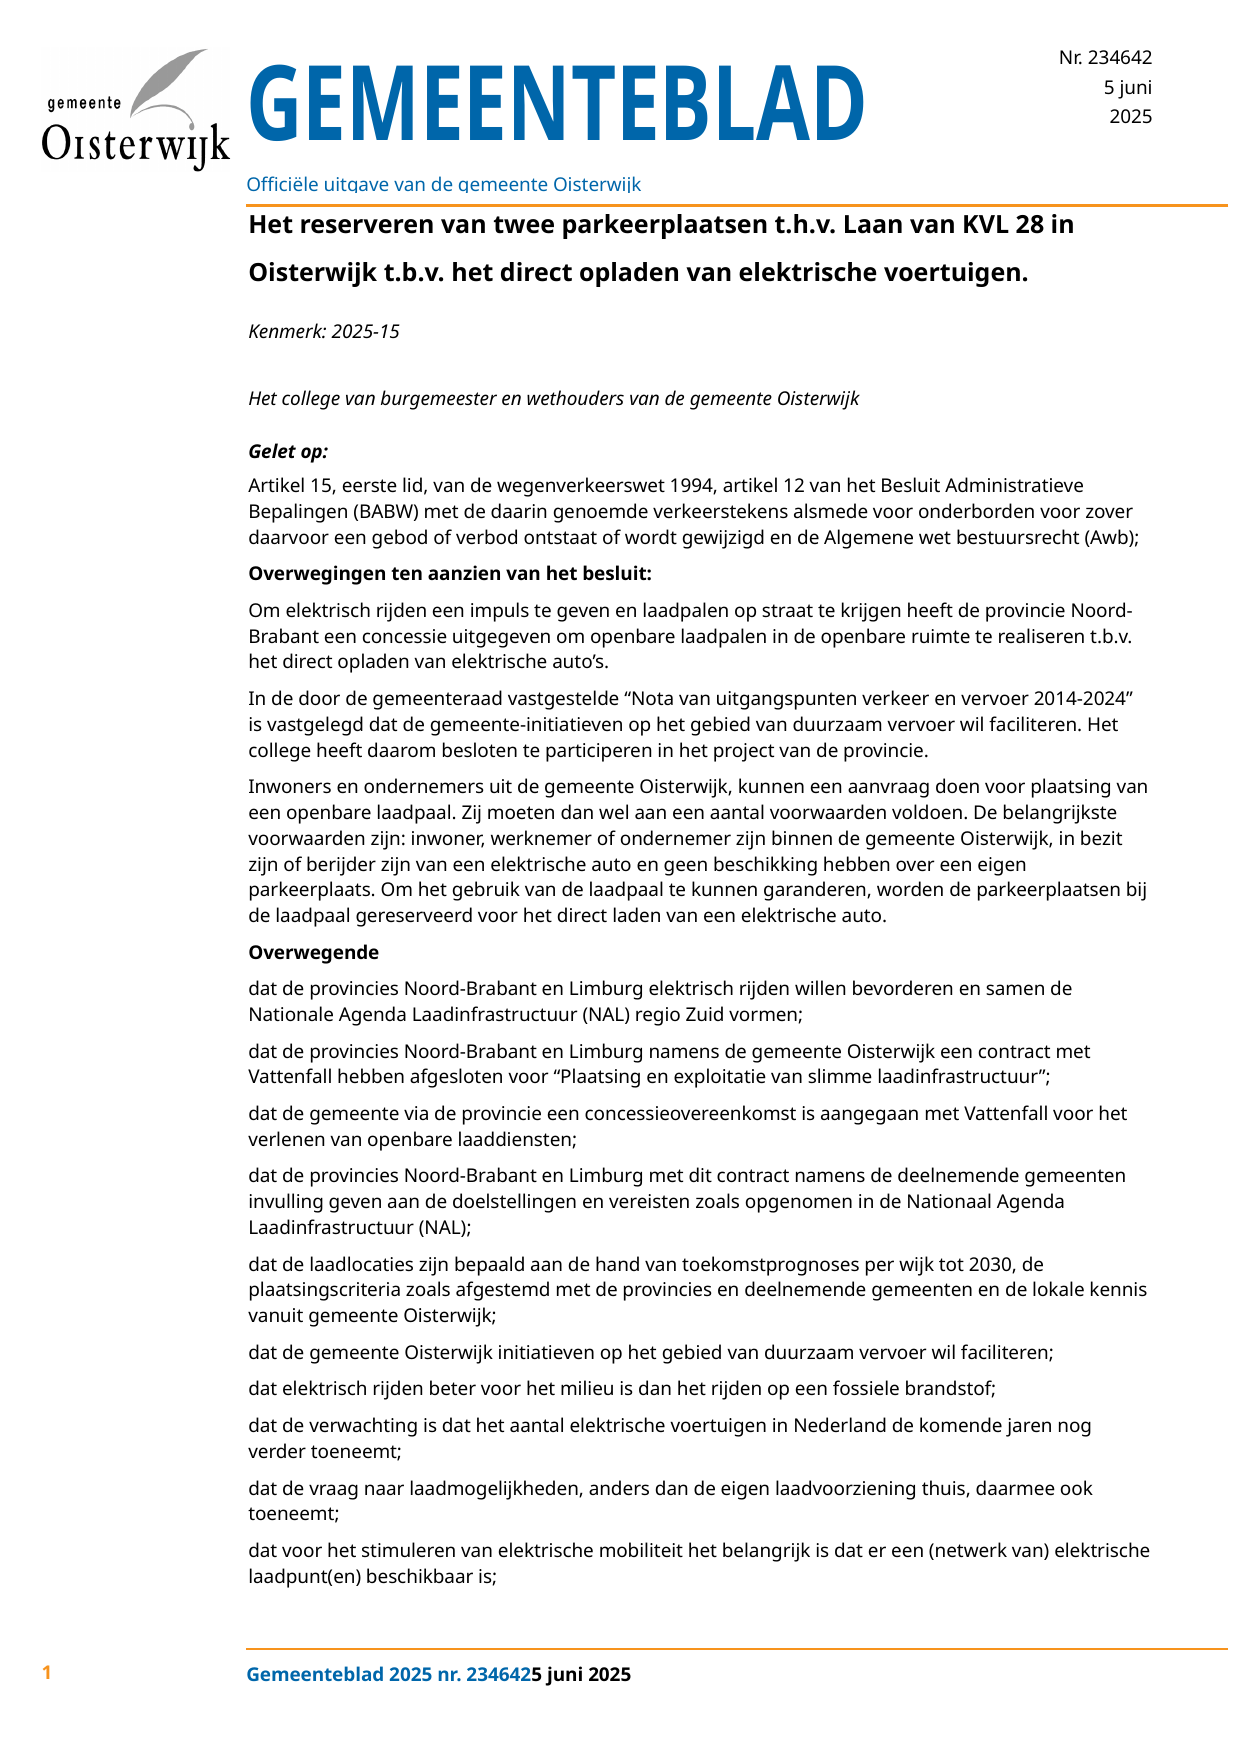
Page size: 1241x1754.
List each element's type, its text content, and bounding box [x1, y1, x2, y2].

text dat elektrisch rijden beter voor het milieu is dan het rijden op een fossiele brandstof; [248, 1376, 1152, 1401]
text dat de gemeente Oisterwijk initiatieven op het gebied van duurzaam vervoer wil faciliteren; [248, 1339, 1152, 1365]
text dat de verwachting is dat het aantal elektrische voertuigen in Nederland de komende jaren nog verder toeneemt; [248, 1412, 1152, 1464]
text dat de gemeente via de provincie een concessieovereenkomst is aangegaan met Vattenfall voor het verlenen van openbare laaddiensten; [248, 1100, 1152, 1152]
text In de door de gemeenteraad vastgestelde “Nota van uitgangspunten verkeer en vervoer 2014-2024” is vastgelegd dat de gemeente-initiatieven op het gebied van duurzaam vervoer wil faciliteren. Het college heeft daarom besloten te participeren in het project van de provincie. [248, 685, 1152, 763]
text Kenmerk: 2025-15 [248, 318, 1152, 344]
text dat de provincies Noord-Brabant en Limburg elektrisch rijden willen bevorderen en samen de Nationale Agenda Laadinfrastructuur (NAL) regio Zuid vormen; [248, 976, 1152, 1027]
text Overwegende [248, 939, 1152, 964]
text Het college van burgemeester en wethouders van de gemeente Oisterwijk [248, 386, 1152, 411]
text dat de vraag naar laadmogelijkheden, anders dan de eigen laadvoorziening thuis, daarmee ook toeneemt; [248, 1475, 1152, 1526]
text Het reserveren van twee parkeerplaatsen t.h.v. Laan van KVL 28 in Oisterwijk t.b.v. het direct opladen van elektrische voertuigen. [248, 207, 1152, 288]
text dat voor het stimuleren van elektrische mobiliteit het belangrijk is dat er een (netwerk van) elektrische laadpunt(en) beschikbaar is; [248, 1537, 1152, 1588]
text dat de laadlocaties zijn bepaald aan de hand van toekomstprognoses per wijk tot 2030, de plaatsingscriteria zoals afgestemd met de provincies en deelnemende gemeenten en de lokale kennis vanuit gemeente Oisterwijk; [248, 1251, 1152, 1328]
picture [41, 47, 231, 172]
text Overwegingen ten aanzien van het besluit: [248, 561, 1152, 586]
text dat de provincies Noord-Brabant en Limburg namens de gemeente Oisterwijk een contract met Vattenfall hebben afgesloten voor “Plaatsing en exploitatie van slimme laadinfrastructuur”; [248, 1038, 1152, 1089]
text Artikel 15, eerste lid, van de wegenverkeerswet 1994, artikel 12 van het Besluit Administratieve Bepalingen (BABW) met de daarin genoemde verkeerstekens alsmede voor onderborden voor zover daarvoor een gebod of verbod ontstaat of wordt gewijzigd en de Algemene wet bestuursrecht (Awb); [248, 472, 1152, 550]
text Inwoners en ondernemers uit de gemeente Oisterwijk, kunnen een aanvraag doen voor plaatsing van een openbare laadpaal. Zij moeten dan wel aan een aantal voorwaarden voldoen. De belangrijkste voorwaarden zijn: inwoner, werknemer of ondernemer zijn binnen de gemeente Oisterwijk, in bezit zijn of berijder zijn van een elektrische auto en geen beschikking hebben over een eigen parkeerplaats. Om het gebruik van de laadpaal te kunnen garanderen, worden de parkeerplaatsen bij de laadpaal gereserveerd voor het direct laden van een elektrische auto. [248, 773, 1152, 928]
text Gelet op: [248, 438, 1152, 464]
text dat de provincies Noord-Brabant en Limburg met dit contract namens de deelnemende gemeenten invulling geven aan de doelstellingen en vereisten zoals opgenomen in de Nationaal Agenda Laadinfrastructuur (NAL); [248, 1163, 1152, 1240]
text Om elektrisch rijden een impuls te geven en laadpalen op straat te krijgen heeft de provincie Noord-Brabant een concessie uitgegeven om openbare laadpalen in de openbare ruimte te realiseren t.b.v. het direct opladen van elektrische auto’s. [248, 597, 1152, 674]
